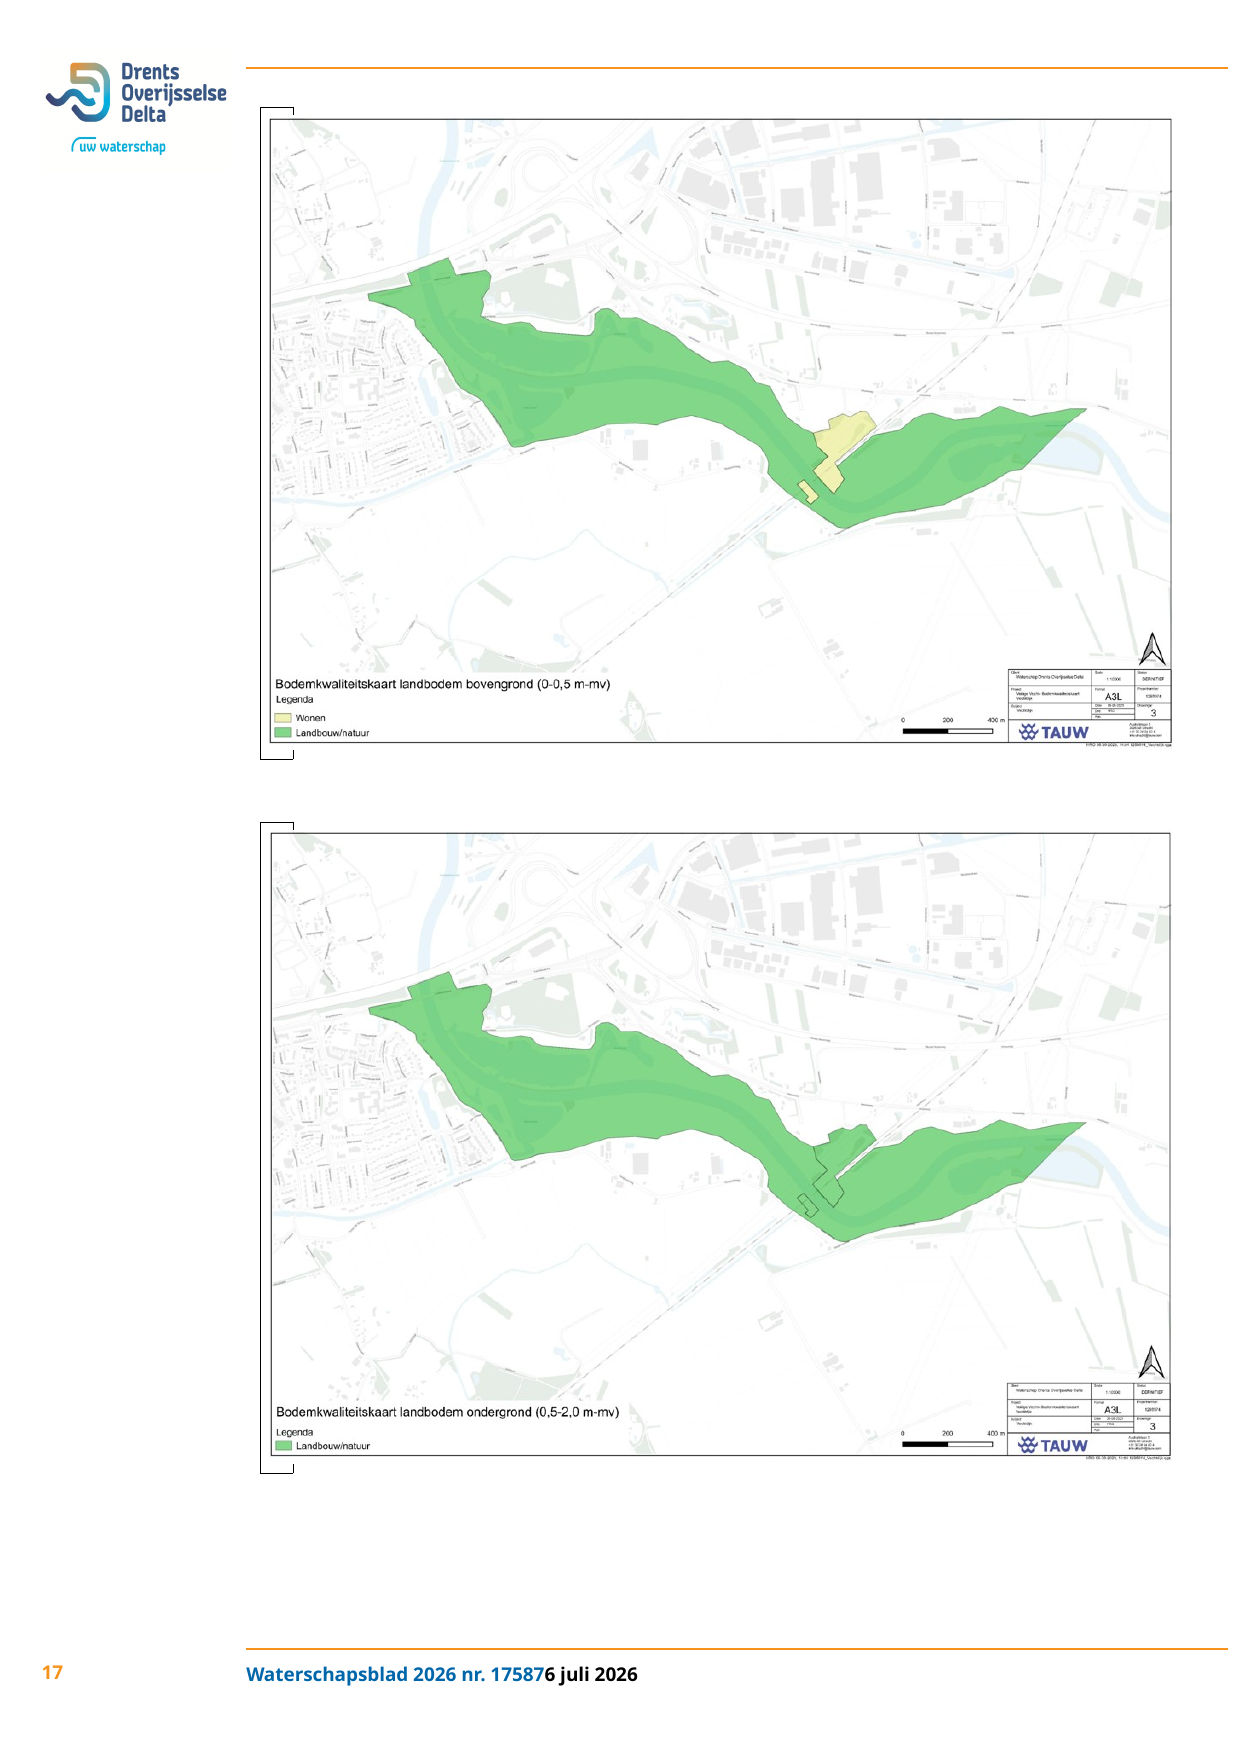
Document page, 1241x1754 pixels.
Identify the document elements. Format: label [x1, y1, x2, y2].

picture [41, 47, 231, 172]
picture [268, 830, 1173, 1464]
picture [268, 115, 1173, 750]
